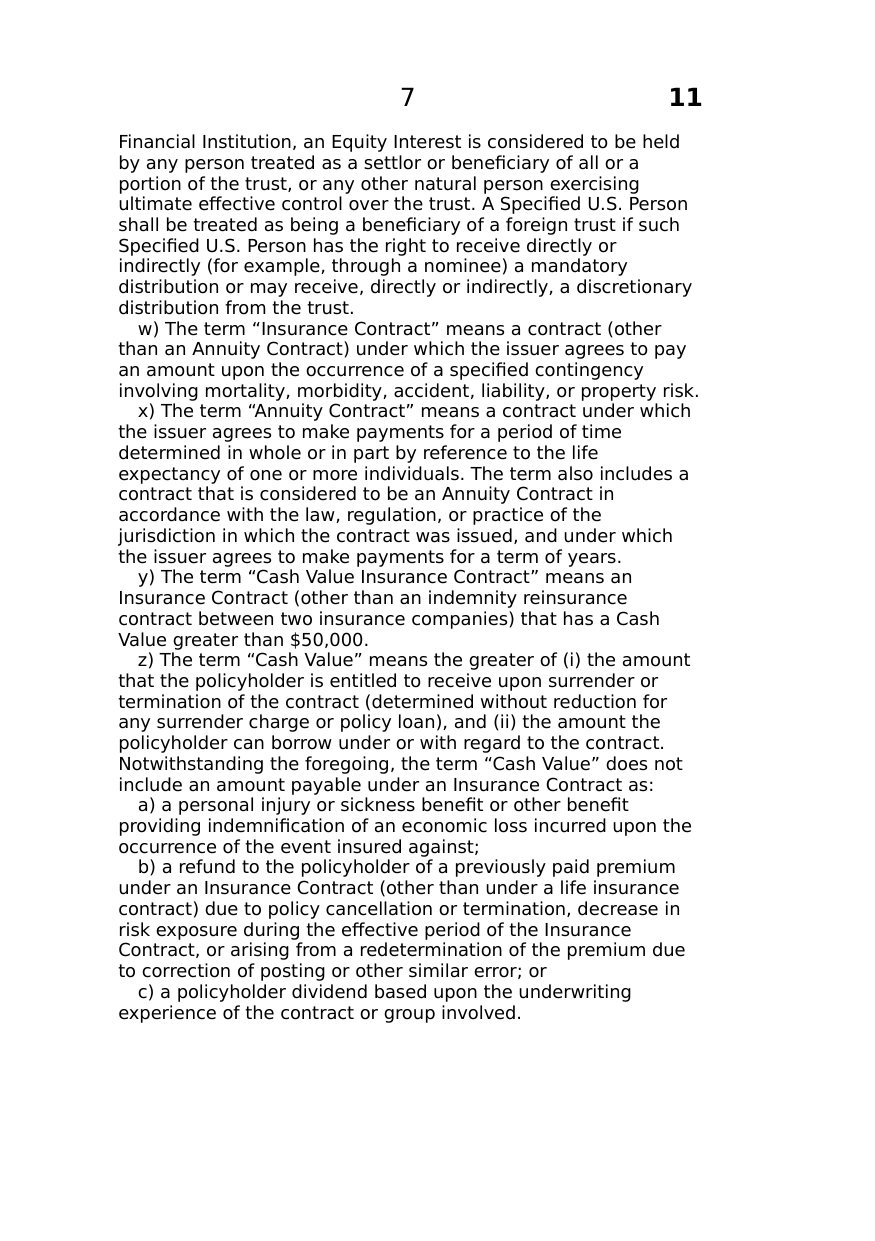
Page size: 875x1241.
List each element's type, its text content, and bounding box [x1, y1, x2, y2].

text y) The term “Cash Value Insurance Contract” means an Insurance Contract (other than an indemnity reinsurance contract between two insurance companies) that has a Cash Value greater than $50,000. [118, 567, 703, 650]
text x) The term “Annuity Contract” means a contract under which the issuer agrees to make payments for a period of time determined in whole or in part by reference to the life expectancy of one or more individuals. The term also includes a contract that is considered to be an Annuity Contract in accordance with the law, regulation, or practice of the jurisdiction in which the contract was issued, and under which the issuer agrees to make payments for a term of years. [118, 401, 703, 567]
text a) a personal injury or sickness benefit or other benefit providing indemnification of an economic loss incurred upon the occurrence of the event insured against; [118, 795, 703, 857]
text c) a policyholder dividend based upon the underwriting experience of the contract or group involved. [118, 982, 703, 1023]
text w) The term “Insurance Contract” means a contract (other than an Annuity Contract) under which the issuer agrees to pay an amount upon the occurrence of a specified contingency involving mortality, morbidity, accident, liability, or property risk. [118, 318, 703, 401]
text b) a refund to the policyholder of a previously paid premium under an Insurance Contract (other than under a life insurance contract) due to policy cancellation or termination, decrease in risk exposure during the effective period of the Insurance Contract, or arising from a redetermination of the premium due to correction of posting or other similar error; or [118, 857, 703, 982]
text z) The term “Cash Value” means the greater of (i) the amount that the policyholder is entitled to receive upon surrender or termination of the contract (determined without reduction for any surrender charge or policy loan), and (ii) the amount the policyholder can borrow under or with regard to the contract. Notwithstanding the foregoing, the term “Cash Value” does not include an amount payable under an Insurance Contract as: [118, 650, 703, 795]
text Financial Institution, an Equity Interest is considered to be held by any person treated as a settlor or beneficiary of all or a portion of the trust, or any other natural person exercising ultimate effective control over the trust. A Specified U.S. Person shall be treated as being a beneficiary of a foreign trust if such Specified U.S. Person has the right to receive directly or indirectly (for example, through a nominee) a mandatory distribution or may receive, directly or indirectly, a discretionary distribution from the trust. [118, 132, 703, 318]
